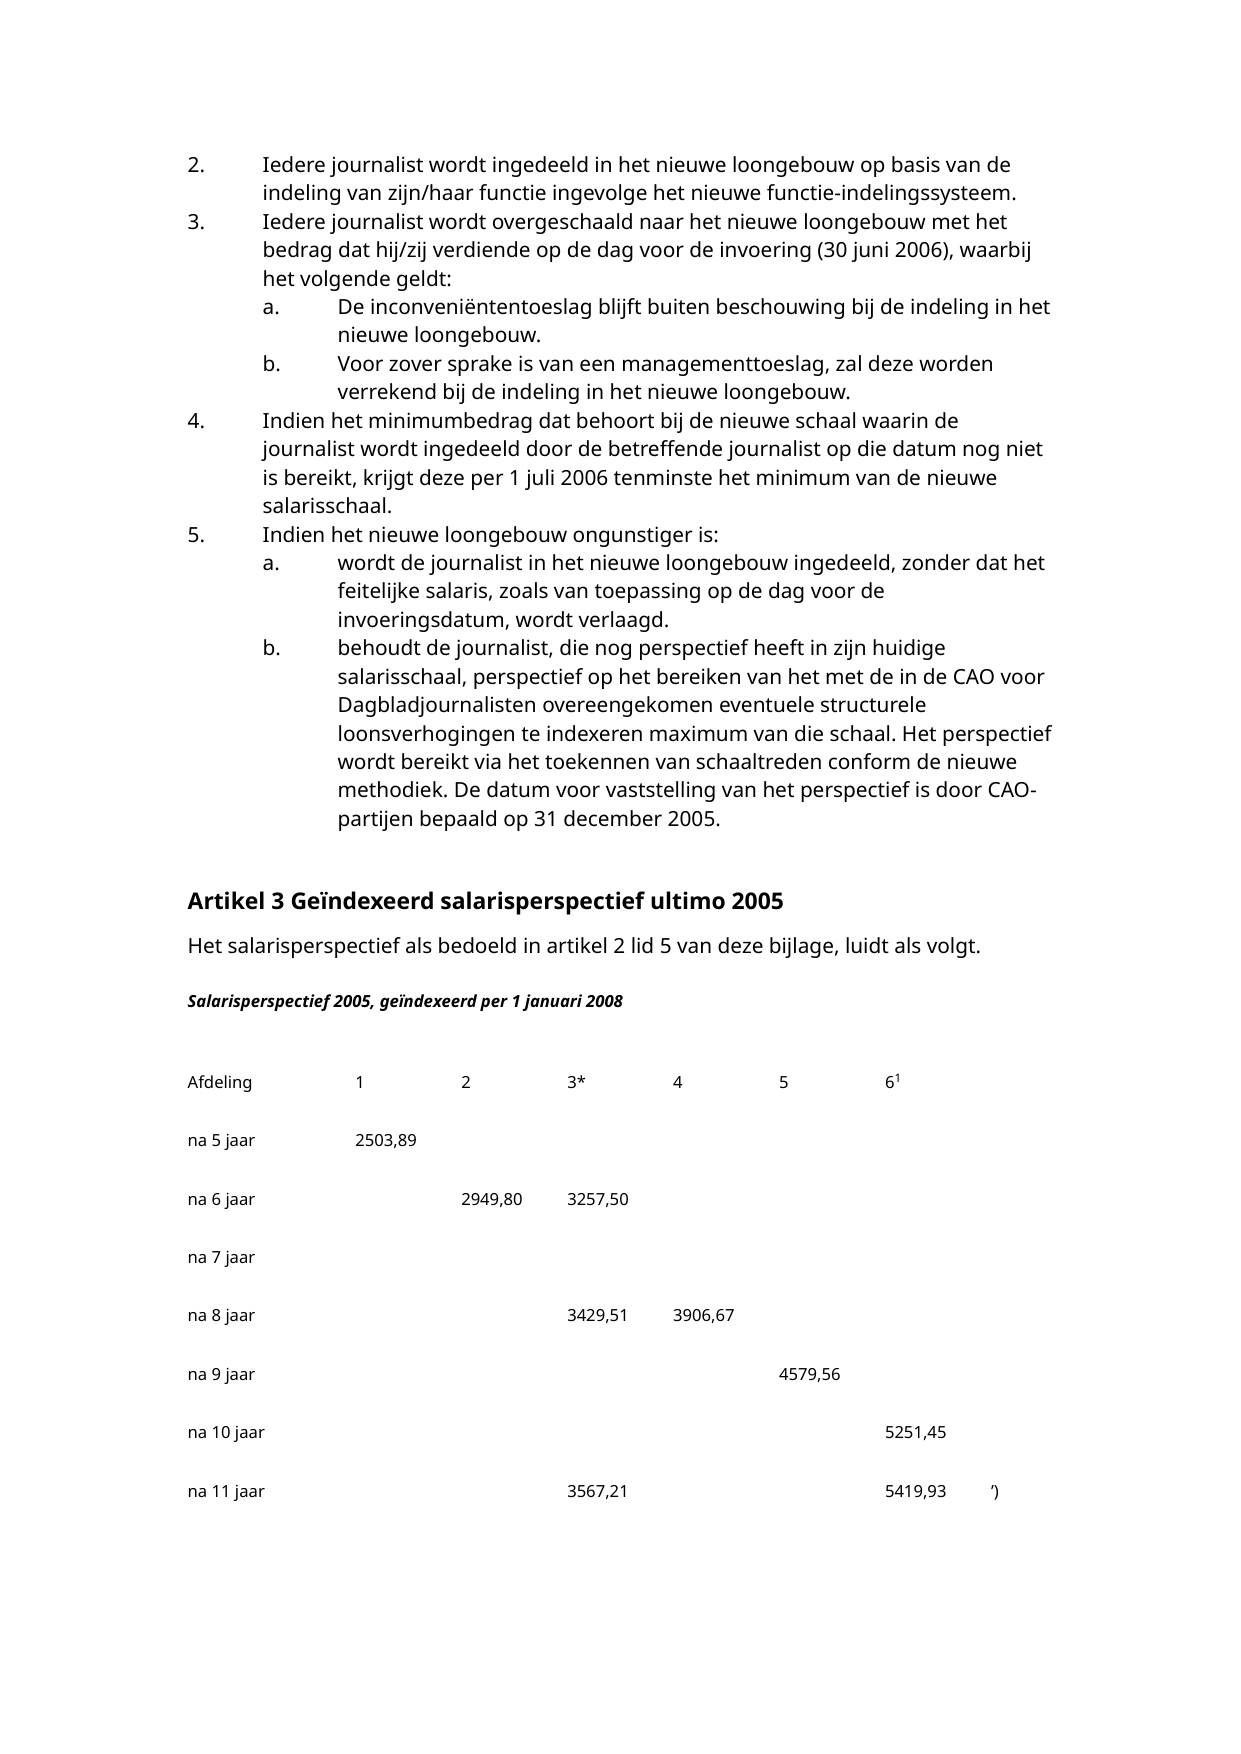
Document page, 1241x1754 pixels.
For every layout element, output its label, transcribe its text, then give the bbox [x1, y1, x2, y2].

table_cell [355, 1479, 461, 1538]
list wordt de journalist in het nieuwe loongebouw ingedeeld, zonder dat het feitelijke salaris, zoals van toepassing op de dag voor de invoeringsdatum, wordt verlaagd. [262, 548, 1053, 633]
table_cell 5419,93 [885, 1479, 991, 1538]
table_cell [355, 1246, 461, 1304]
table_cell [991, 1129, 1053, 1187]
table_cell [355, 1187, 461, 1246]
table_cell na 5 jaar [188, 1129, 355, 1187]
table_cell [991, 1187, 1053, 1246]
table_header [991, 1070, 1053, 1129]
table_cell [779, 1421, 885, 1479]
list Indien het minimumbedrag dat behoort bij de nieuwe schaal waarin de journalist wordt ingedeeld door de betreffende journalist op die datum nog niet is bereikt, krijgt deze per 1 juli 2006 tenminste het minimum van de nieuwe salarisschaal. [187, 406, 1053, 520]
table_header 2 [461, 1070, 567, 1129]
table_cell 3257,50 [567, 1187, 673, 1246]
subtitle Artikel 3 Geïndexeerd salarisperspectief ultimo 2005 [187, 885, 1053, 916]
table_cell [461, 1246, 567, 1304]
table_cell [779, 1304, 885, 1362]
table_cell [991, 1363, 1053, 1421]
table_header 1 [355, 1070, 461, 1129]
table_cell [461, 1363, 567, 1421]
list Voor zover sprake is van een managementtoeslag, zal deze worden verrekend bij de indeling in het nieuwe loongebouw. [262, 349, 1053, 406]
table_cell na 10 jaar [188, 1421, 355, 1479]
table_cell [885, 1129, 991, 1187]
table_cell [673, 1421, 779, 1479]
table_cell 2503,89 [355, 1129, 461, 1187]
text Het salarisperspectief als bedoeld in artikel 2 lid 5 van deze bijlage, luidt als volgt. [187, 931, 1053, 960]
table_cell [779, 1479, 885, 1538]
table_cell [779, 1187, 885, 1246]
table_cell [885, 1304, 991, 1362]
table_cell [461, 1479, 567, 1538]
table_cell [779, 1129, 885, 1187]
table_cell 3429,51 [567, 1304, 673, 1362]
table_header 61 [885, 1070, 991, 1129]
table_cell 2949,80 [461, 1187, 567, 1246]
table_cell [673, 1479, 779, 1538]
table_cell [991, 1421, 1053, 1479]
table_cell [567, 1421, 673, 1479]
table_cell [461, 1304, 567, 1362]
table_cell [779, 1246, 885, 1304]
table_cell [673, 1246, 779, 1304]
list Iedere journalist wordt overgeschaald naar het nieuwe loongebouw met het bedrag dat hij/zij verdiende op de dag voor de invoering (30 juni 2006), waarbij het volgende geldt: [187, 207, 1053, 292]
table_cell [991, 1304, 1053, 1362]
table_cell [567, 1129, 673, 1187]
table_cell [885, 1363, 991, 1421]
table_cell [355, 1304, 461, 1362]
table_cell ’) [991, 1479, 1053, 1538]
list De inconveniëntentoeslag blijft buiten beschouwing bij de indeling in het nieuwe loongebouw. [262, 292, 1053, 349]
table_cell 5251,45 [885, 1421, 991, 1479]
table_cell [355, 1421, 461, 1479]
table_cell 3906,67 [673, 1304, 779, 1362]
list Iedere journalist wordt ingedeeld in het nieuwe loongebouw op basis van de indeling van zijn/haar functie ingevolge het nieuwe functie-indelingssysteem. [187, 150, 1053, 207]
table_cell [991, 1246, 1053, 1304]
table_cell [567, 1363, 673, 1421]
table_header 5 [779, 1070, 885, 1129]
table_cell [461, 1129, 567, 1187]
table_cell [567, 1246, 673, 1304]
table_cell 4579,56 [779, 1363, 885, 1421]
table_cell na 9 jaar [188, 1363, 355, 1421]
table_cell [355, 1363, 461, 1421]
table_cell [673, 1129, 779, 1187]
table_header Afdeling [188, 1070, 355, 1129]
list Indien het nieuwe loongebouw ongunstiger is: [187, 520, 1053, 548]
table_cell na 8 jaar [188, 1304, 355, 1362]
table_cell [461, 1421, 567, 1479]
table_cell [673, 1363, 779, 1421]
table_cell 3567,21 [567, 1479, 673, 1538]
list behoudt de journalist, die nog perspectief heeft in zijn huidige salarisschaal, perspectief op het bereiken van het met de in de CAO voor Dagbladjournalisten overeengekomen eventuele structurele loonsverhogingen te indexeren maximum van die schaal. Het perspectief wordt bereikt via het toekennen van schaaltreden conform de nieuwe methodiek. De datum voor vaststelling van het perspectief is door CAO-partijen bepaald op 31 december 2005. [262, 633, 1053, 832]
table_header 4 [673, 1070, 779, 1129]
table_header 3* [567, 1070, 673, 1129]
table_cell na 11 jaar [188, 1479, 355, 1538]
text Salarisperspectief 2005, geïndexeerd per 1 januari 2008 [187, 990, 1053, 1012]
table_cell [673, 1187, 779, 1246]
table_cell [885, 1246, 991, 1304]
table_cell na 7 jaar [188, 1246, 355, 1304]
table_cell na 6 jaar [188, 1187, 355, 1246]
table_cell [885, 1187, 991, 1246]
